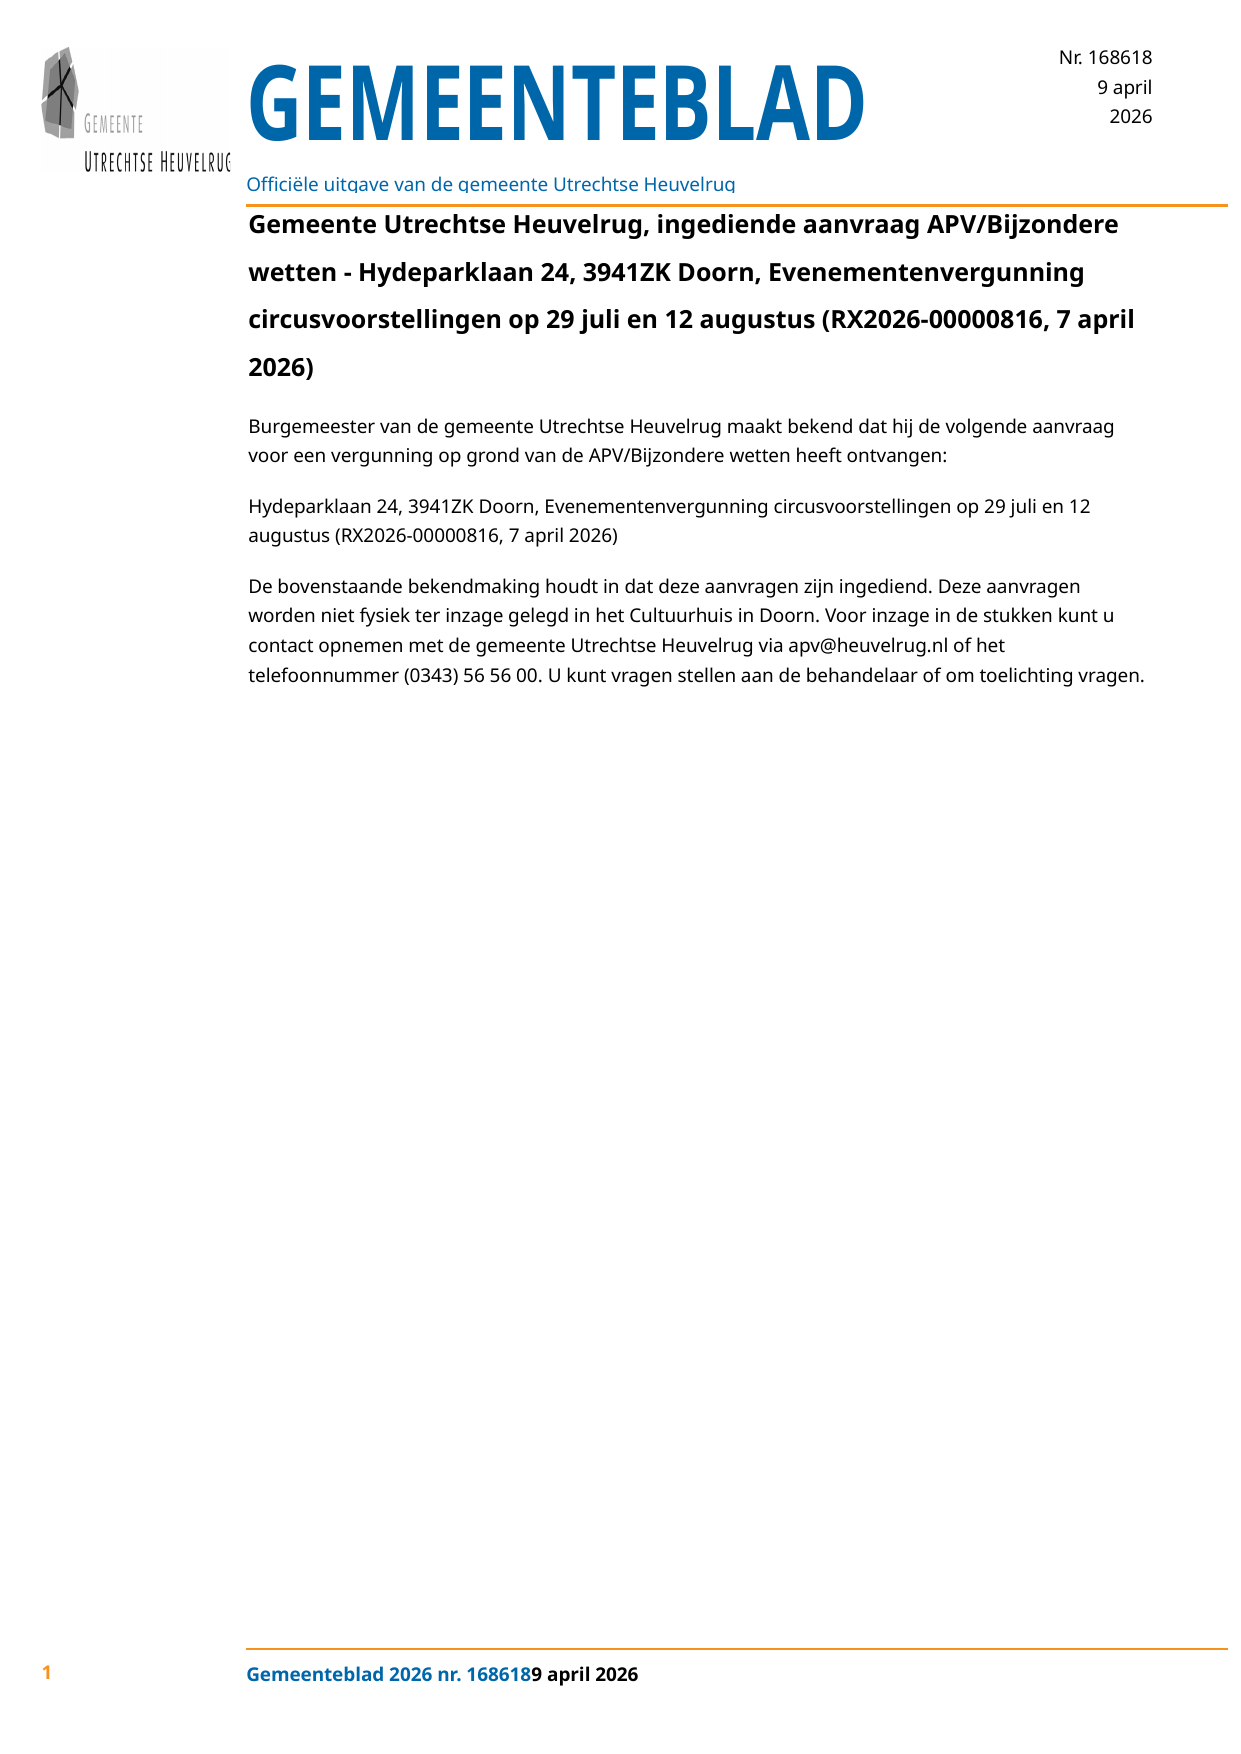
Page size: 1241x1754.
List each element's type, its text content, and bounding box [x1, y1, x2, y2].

text De bovenstaande bekendmaking houdt in dat deze aanvragen zijn ingediend. Deze aanvragen worden niet fysiek ter inzage gelegd in het Cultuurhuis in Doorn. Voor inzage in de stukken kunt u contact opnemen met de gemeente Utrechtse Heuvelrug via apv@heuvelrug.nl of het telefoonnummer (0343) 56 56 00. U kunt vragen stellen aan de behandelaar of om toelichting vragen. [248, 573, 1152, 688]
text Gemeente Utrechtse Heuvelrug, ingediende aanvraag APV/Bijzondere wetten - Hydeparklaan 24, 3941ZK Doorn, Evenementenvergunning circusvoorstellingen op 29 juli en 12 augustus (RX2026-00000816, 7 april 2026) [248, 207, 1152, 384]
picture [41, 47, 231, 172]
text Burgemeester van de gemeente Utrechtse Heuvelrug maakt bekend dat hij de volgende aanvraag voor een vergunning op grond van de APV/Bijzondere wetten heeft ontvangen: [248, 413, 1152, 468]
text Hydeparklaan 24, 3941ZK Doorn, Evenementenvergunning circusvoorstellingen op 29 juli en 12 augustus (RX2026-00000816, 7 april 2026) [248, 493, 1152, 548]
